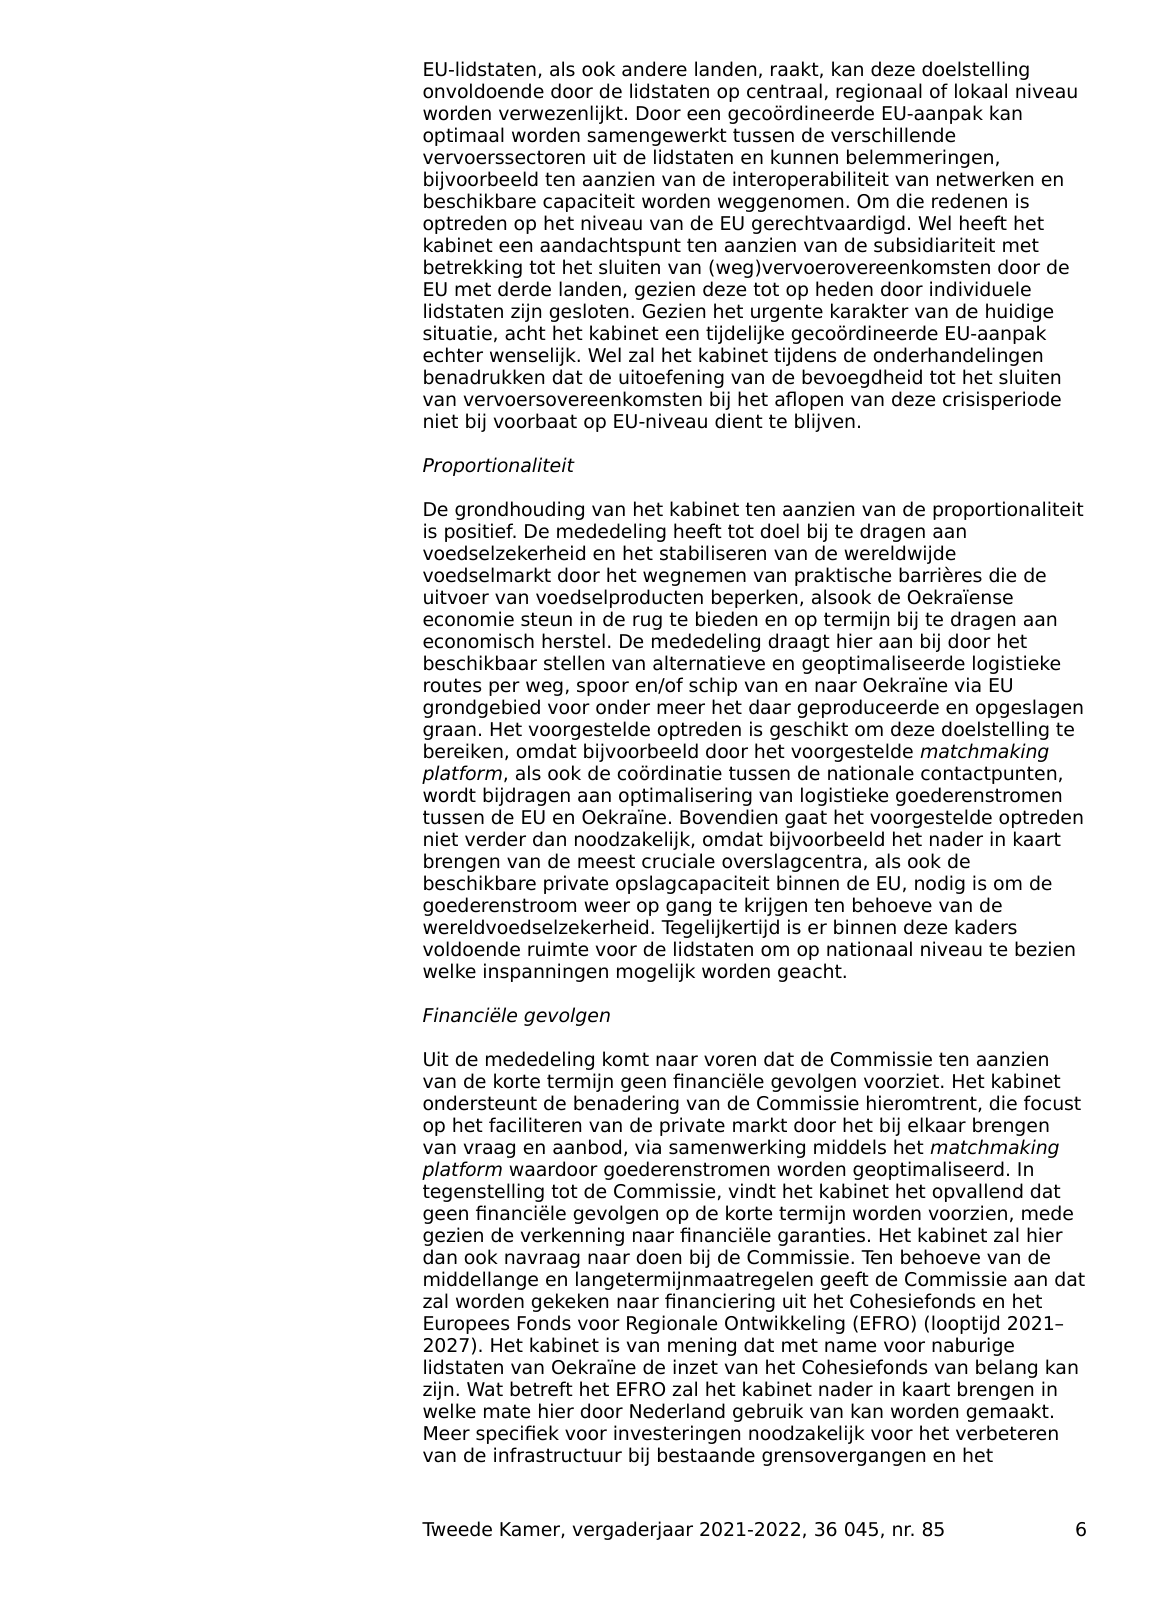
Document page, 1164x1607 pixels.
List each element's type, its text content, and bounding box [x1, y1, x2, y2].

subtitle Proportionaliteit [422, 455, 1087, 477]
subtitle Financiële gevolgen [422, 1005, 1087, 1027]
text De grondhouding van het kabinet ten aanzien van de proportionaliteit is positief. De mededeling heeft tot doel bij te dragen aan voedselzekerheid en het stabiliseren van de wereldwijde voedselmarkt door het wegnemen van praktische barrières die de uitvoer van voedselproducten beperken, alsook de Oekraïense economie steun in de rug te bieden en op termijn bij te dragen aan economisch herstel. De mededeling draagt hier aan bij door het beschikbaar stellen van alternatieve en geoptimaliseerde logistieke routes per weg, spoor en/of schip van en naar Oekraïne via EU grondgebied voor onder meer het daar geproduceerde en opgeslagen graan. Het voorgestelde optreden is geschikt om deze doelstelling te bereiken, omdat bijvoorbeeld door het voorgestelde matchmaking platform, als ook de coördinatie tussen de nationale contactpunten, wordt bijdragen aan optimalisering van logistieke goederenstromen tussen de EU en Oekraïne. Bovendien gaat het voorgestelde optreden niet verder dan noodzakelijk, omdat bijvoorbeeld het nader in kaart brengen van de meest cruciale overslagcentra, als ook de beschikbare private opslagcapaciteit binnen de EU, nodig is om de goederenstroom weer op gang te krijgen ten behoeve van de wereldvoedselzekerheid. Tegelijkertijd is er binnen deze kaders voldoende ruimte voor de lidstaten om op nationaal niveau te bezien welke inspanningen mogelijk worden geacht. [422, 499, 1087, 983]
text EU-lidstaten, als ook andere landen, raakt, kan deze doelstelling onvoldoende door de lidstaten op centraal, regionaal of lokaal niveau worden verwezenlijkt. Door een gecoördineerde EU-aanpak kan optimaal worden samengewerkt tussen de verschillende vervoerssectoren uit de lidstaten en kunnen belemmeringen, bijvoorbeeld ten aanzien van de interoperabiliteit van netwerken en beschikbare capaciteit worden weggenomen. Om die redenen is optreden op het niveau van de EU gerechtvaardigd. Wel heeft het kabinet een aandachtspunt ten aanzien van de subsidiariteit met betrekking tot het sluiten van (weg)vervoerovereenkomsten door de EU met derde landen, gezien deze tot op heden door individuele lidstaten zijn gesloten. Gezien het urgente karakter van de huidige situatie, acht het kabinet een tijdelijke gecoördineerde EU-aanpak echter wenselijk. Wel zal het kabinet tijdens de onderhandelingen benadrukken dat de uitoefening van de bevoegdheid tot het sluiten van vervoersovereenkomsten bij het aflopen van deze crisisperiode niet bij voorbaat op EU-niveau dient te blijven. [422, 59, 1087, 433]
text Uit de mededeling komt naar voren dat de Commissie ten aanzien van de korte termijn geen financiële gevolgen voorziet. Het kabinet ondersteunt de benadering van de Commissie hieromtrent, die focust op het faciliteren van de private markt door het bij elkaar brengen van vraag en aanbod, via samenwerking middels het matchmaking platform waardoor goederenstromen worden geoptimaliseerd. In tegenstelling tot de Commissie, vindt het kabinet het opvallend dat geen financiële gevolgen op de korte termijn worden voorzien, mede gezien de verkenning naar financiële garanties. Het kabinet zal hier dan ook navraag naar doen bij de Commissie. Ten behoeve van de middellange en langetermijnmaatregelen geeft de Commissie aan dat zal worden gekeken naar financiering uit het Cohesiefonds en het Europees Fonds voor Regionale Ontwikkeling (EFRO) (looptijd 2021–2027). Het kabinet is van mening dat met name voor naburige lidstaten van Oekraïne de inzet van het Cohesiefonds van belang kan zijn. Wat betreft het EFRO zal het kabinet nader in kaart brengen in welke mate hier door Nederland gebruik van kan worden gemaakt. Meer specifiek voor investeringen noodzakelijk voor het verbeteren van de infrastructuur bij bestaande grensovergangen en het [422, 1049, 1087, 1467]
